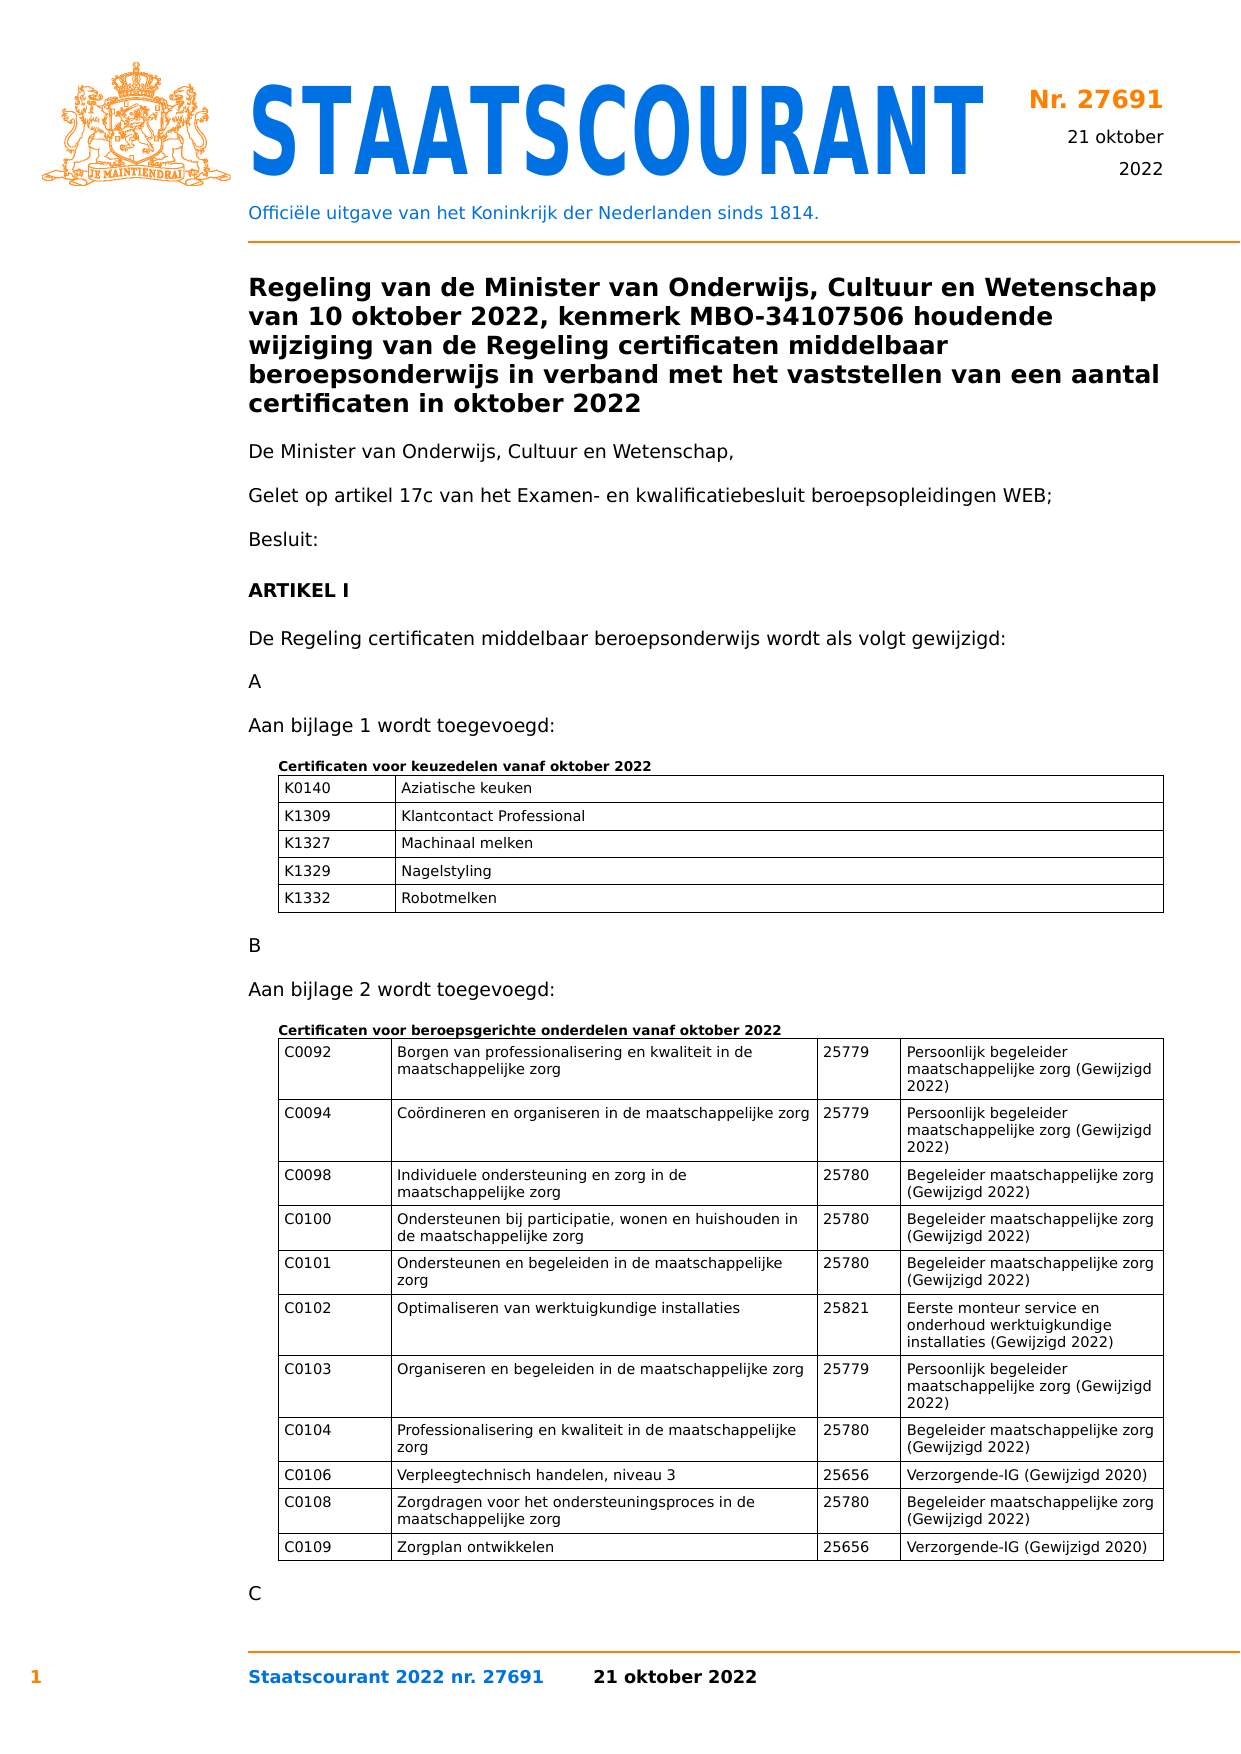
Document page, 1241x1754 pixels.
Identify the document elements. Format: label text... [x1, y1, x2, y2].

text Gelet op artikel 17c van het Examen- en kwalificatiebesluit beroepsopleidingen WEB; [248, 484, 1163, 507]
table_cell C0092 [279, 1039, 391, 1099]
table_cell Zorgplan ontwikkelen [392, 1534, 817, 1560]
table_cell K1332 [279, 885, 395, 912]
table_cell 25780 [818, 1418, 900, 1461]
table_header Nr. 27691 [998, 62, 1240, 121]
picture [41, 62, 231, 186]
table_cell C0101 [279, 1251, 391, 1294]
text Aan bijlage 1 wordt toegevoegd: [248, 715, 1163, 737]
table_cell Verpleegtechnisch handelen, niveau 3 [392, 1462, 817, 1488]
text Besluit: [248, 528, 1163, 550]
table_cell C0104 [279, 1418, 391, 1461]
table_cell Aziatische keuken [396, 776, 1163, 802]
table_cell Machinaal melken [396, 831, 1163, 857]
table_cell Verzorgende-IG (Gewijzigd 2020) [901, 1534, 1163, 1560]
table_header [25, 62, 248, 241]
table_cell Robotmelken [396, 885, 1163, 912]
text A [248, 671, 1163, 693]
table_header Certificaten voor beroepsgerichte onderdelen vanaf oktober 2022 [278, 1022, 1163, 1038]
table_cell Individuele ondersteuning en zorg in de maatschappelijke zorg [392, 1162, 817, 1205]
table_cell Persoonlijk begeleider maatschappelijke zorg (Gewijzigd 2022) [901, 1356, 1163, 1417]
table_cell 25656 [818, 1534, 900, 1560]
table_cell Borgen van professionalisering en kwaliteit in de maatschappelijke zorg [392, 1039, 817, 1099]
table_cell Begeleider maatschappelijke zorg (Gewijzigd 2022) [901, 1418, 1163, 1461]
table_cell C0108 [279, 1489, 391, 1533]
table_cell 25780 [818, 1162, 900, 1205]
table_header Certificaten voor keuzedelen vanaf oktober 2022 [278, 759, 1163, 775]
text Aan bijlage 2 wordt toegevoegd: [248, 978, 1163, 1000]
table_cell K1309 [279, 803, 395, 829]
table_cell C0103 [279, 1356, 391, 1417]
table_cell C0109 [279, 1534, 391, 1560]
table_cell Persoonlijk begeleider maatschappelijke zorg (Gewijzigd 2022) [901, 1039, 1163, 1099]
table_cell Professionalisering en kwaliteit in de maatschappelijke zorg [392, 1418, 817, 1461]
table_header STAATSCOURANT [248, 62, 998, 203]
table_cell Begeleider maatschappelijke zorg (Gewijzigd 2022) [901, 1206, 1163, 1249]
table_cell Eerste monteur service en onderhoud werktuigkundige installaties (Gewijzigd 2022) [901, 1295, 1163, 1355]
table_cell 25779 [818, 1356, 900, 1417]
subtitle Regeling van de Minister van Onderwijs, Cultuur en Wetenschap van 10 oktober 2022, kenmerk MBO-34107506 houdende wijziging van de Regeling certificaten middelbaar beroepsonderwijs in verband met het vaststellen van een aantal certificaten in oktober 2022 [248, 273, 1163, 419]
table_cell K1327 [279, 831, 395, 857]
text B [248, 934, 1163, 957]
table_cell Nagelstyling [396, 858, 1163, 884]
table_cell 25780 [818, 1251, 900, 1294]
table_cell Coördineren en organiseren in de maatschappelijke zorg [392, 1100, 817, 1161]
text C [248, 1583, 1163, 1605]
table_cell Klantcontact Professional [396, 803, 1163, 829]
table_cell Begeleider maatschappelijke zorg (Gewijzigd 2022) [901, 1251, 1163, 1294]
table_cell C0106 [279, 1462, 391, 1488]
table_cell C0100 [279, 1206, 391, 1249]
table_cell K0140 [279, 776, 395, 802]
table_cell C0098 [279, 1162, 391, 1205]
text De Regeling certificaten middelbaar beroepsonderwijs wordt als volgt gewijzigd: [248, 627, 1163, 649]
table_cell 25779 [818, 1100, 900, 1161]
table_cell Zorgdragen voor het ondersteuningsproces in de maatschappelijke zorg [392, 1489, 817, 1533]
table_cell 25821 [818, 1295, 900, 1355]
text De Minister van Onderwijs, Cultuur en Wetenschap, [248, 441, 1163, 463]
table_cell 21 oktober [998, 121, 1240, 153]
table_cell Optimaliseren van werktuigkundige installaties [392, 1295, 817, 1355]
table_cell Persoonlijk begeleider maatschappelijke zorg (Gewijzigd 2022) [901, 1100, 1163, 1161]
table_cell 25656 [818, 1462, 900, 1488]
table_cell C0094 [279, 1100, 391, 1161]
table_cell Begeleider maatschappelijke zorg (Gewijzigd 2022) [901, 1489, 1163, 1533]
table_cell 25780 [818, 1489, 900, 1533]
table_cell Begeleider maatschappelijke zorg (Gewijzigd 2022) [901, 1162, 1163, 1205]
table_cell 25779 [818, 1039, 900, 1099]
table_cell 2022 [998, 153, 1240, 203]
table_cell Officiële uitgave van het Koninkrijk der Nederlanden sinds 1814. [248, 203, 1240, 241]
subtitle ARTIKEL I [248, 580, 1163, 602]
table_cell Ondersteunen en begeleiden in de maatschappelijke zorg [392, 1251, 817, 1294]
table_cell Organiseren en begeleiden in de maatschappelijke zorg [392, 1356, 817, 1417]
table_cell K1329 [279, 858, 395, 884]
table_cell Verzorgende-IG (Gewijzigd 2020) [901, 1462, 1163, 1488]
table_cell C0102 [279, 1295, 391, 1355]
table_cell Ondersteunen bij participatie, wonen en huishouden in de maatschappelijke zorg [392, 1206, 817, 1249]
table_cell 25780 [818, 1206, 900, 1249]
